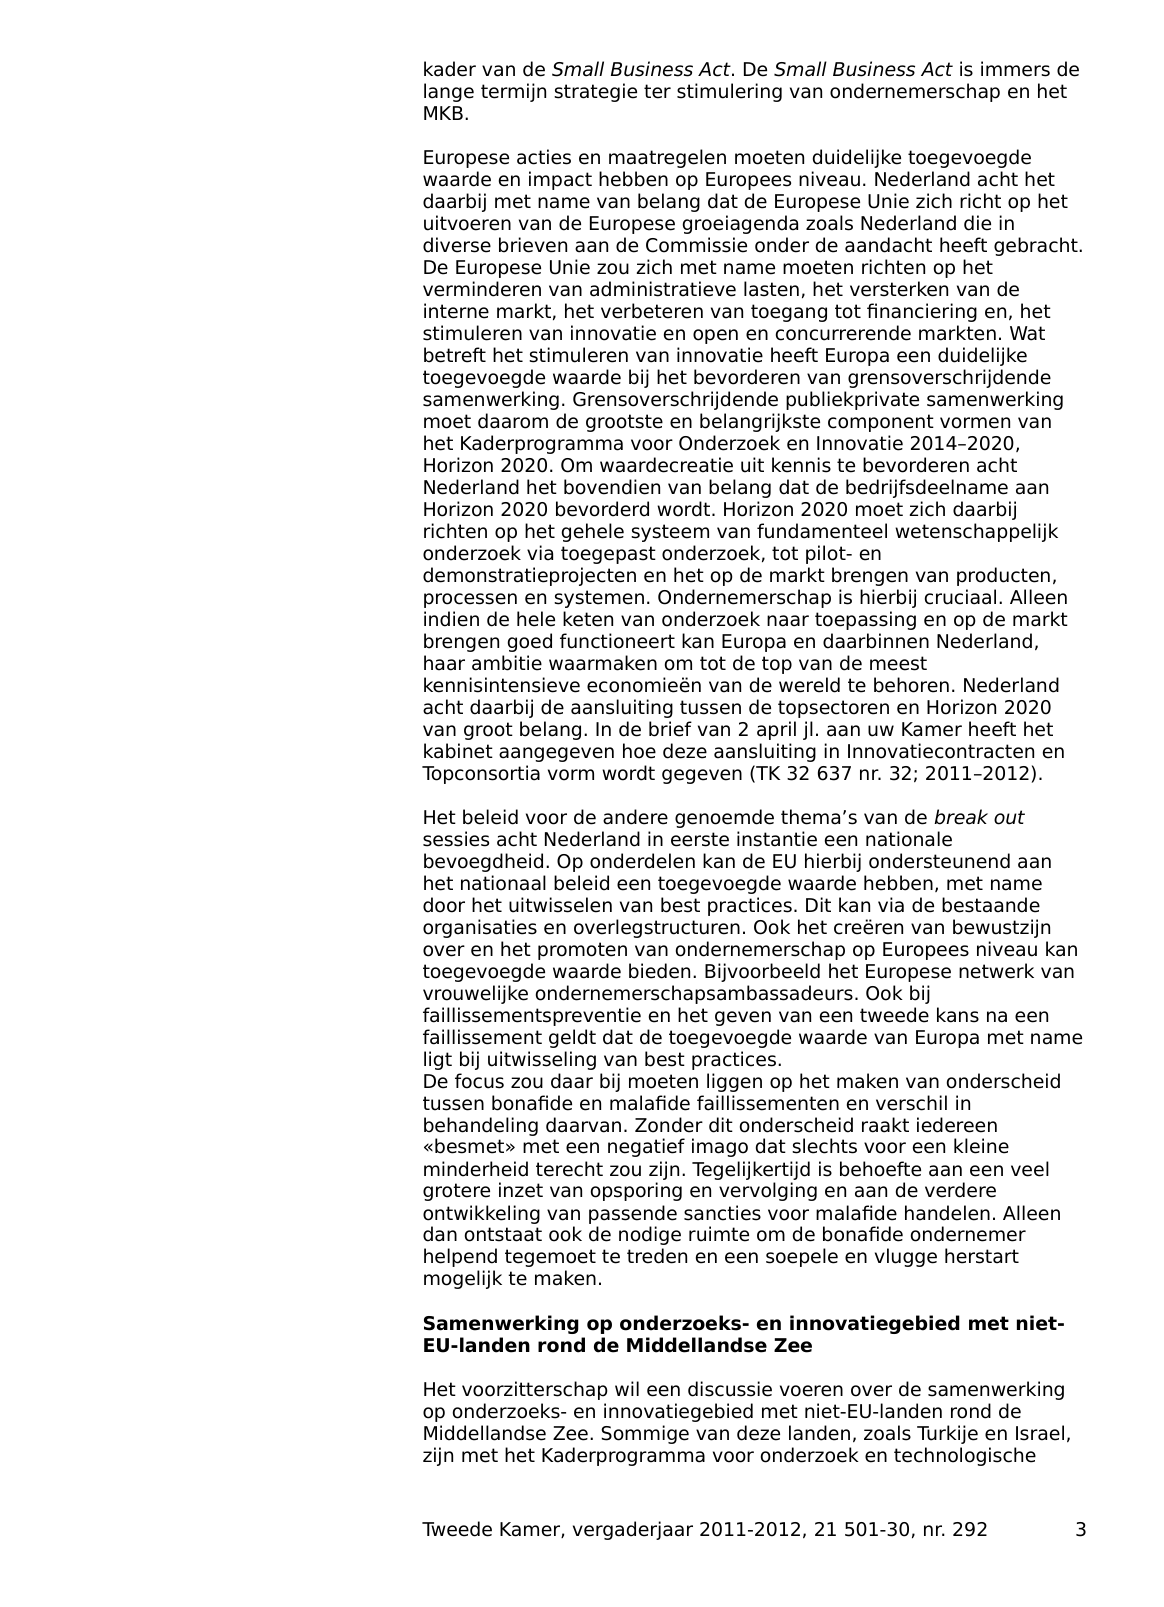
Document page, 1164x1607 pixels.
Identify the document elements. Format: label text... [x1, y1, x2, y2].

text Het beleid voor de andere genoemde thema’s van de break out sessies acht Nederland in eerste instantie een nationale bevoegdheid. Op onderdelen kan de EU hierbij ondersteunend aan het nationaal beleid een toegevoegde waarde hebben, met name door het uitwisselen van best practices. Dit kan via de bestaande organisaties en overlegstructuren. Ook het creëren van bewustzijn over en het promoten van ondernemerschap op Europees niveau kan toegevoegde waarde bieden. Bijvoorbeeld het Europese netwerk van vrouwelijke ondernemerschapsambassadeurs. Ook bij faillissementspreventie en het geven van een tweede kans na een faillissement geldt dat de toegevoegde waarde van Europa met name ligt bij uitwisseling van best practices. [422, 807, 1087, 1071]
text Europese acties en maatregelen moeten duidelijke toegevoegde waarde en impact hebben op Europees niveau. Nederland acht het daarbij met name van belang dat de Europese Unie zich richt op het uitvoeren van de Europese groeiagenda zoals Nederland die in diverse brieven aan de Commissie onder de aandacht heeft gebracht. De Europese Unie zou zich met name moeten richten op het verminderen van administratieve lasten, het versterken van de interne markt, het verbeteren van toegang tot financiering en, het stimuleren van innovatie en open en concurrerende markten. Wat betreft het stimuleren van innovatie heeft Europa een duidelijke toegevoegde waarde bij het bevorderen van grensoverschrijdende samenwerking. Grensoverschrijdende publiekprivate samenwerking moet daarom de grootste en belangrijkste component vormen van het Kaderprogramma voor Onderzoek en Innovatie 2014–2020, Horizon 2020. Om waardecreatie uit kennis te bevorderen acht Nederland het bovendien van belang dat de bedrijfsdeelname aan Horizon 2020 bevorderd wordt. Horizon 2020 moet zich daarbij richten op het gehele systeem van fundamenteel wetenschappelijk onderzoek via toegepast onderzoek, tot pilot- en demonstratieprojecten en het op de markt brengen van producten, processen en systemen. Ondernemerschap is hierbij cruciaal. Alleen indien de hele keten van onderzoek naar toepassing en op de markt brengen goed functioneert kan Europa en daarbinnen Nederland, haar ambitie waarmaken om tot de top van de meest kennisintensieve economieën van de wereld te behoren. Nederland acht daarbij de aansluiting tussen de topsectoren en Horizon 2020 van groot belang. In de brief van 2 april jl. aan uw Kamer heeft het kabinet aangegeven hoe deze aansluiting in Innovatiecontracten en Topconsortia vorm wordt gegeven (TK 32 637 nr. 32; 2011–2012). [422, 147, 1087, 784]
text Het voorzitterschap wil een discussie voeren over de samenwerking op onderzoeks- en innovatiegebied met niet-EU-landen rond de Middellandse Zee. Sommige van deze landen, zoals Turkije en Israel, zijn met het Kaderprogramma voor onderzoek en technologische [422, 1379, 1087, 1467]
subtitle Samenwerking op onderzoeks- en innovatiegebied met niet-EU-landen rond de Middellandse Zee [422, 1312, 1087, 1356]
text De focus zou daar bij moeten liggen op het maken van onderscheid tussen bonafide en malafide faillissementen en verschil in behandeling daarvan. Zonder dit onderscheid raakt iedereen «besmet» met een negatief imago dat slechts voor een kleine minderheid terecht zou zijn. Tegelijkertijd is behoefte aan een veel grotere inzet van opsporing en vervolging en aan de verdere ontwikkeling van passende sancties voor malafide handelen. Alleen dan ontstaat ook de nodige ruimte om de bonafide ondernemer helpend tegemoet te treden en een soepele en vlugge herstart mogelijk te maken. [422, 1071, 1087, 1290]
text kader van de Small Business Act. De Small Business Act is immers de lange termijn strategie ter stimulering van ondernemerschap en het MKB. [422, 59, 1087, 125]
